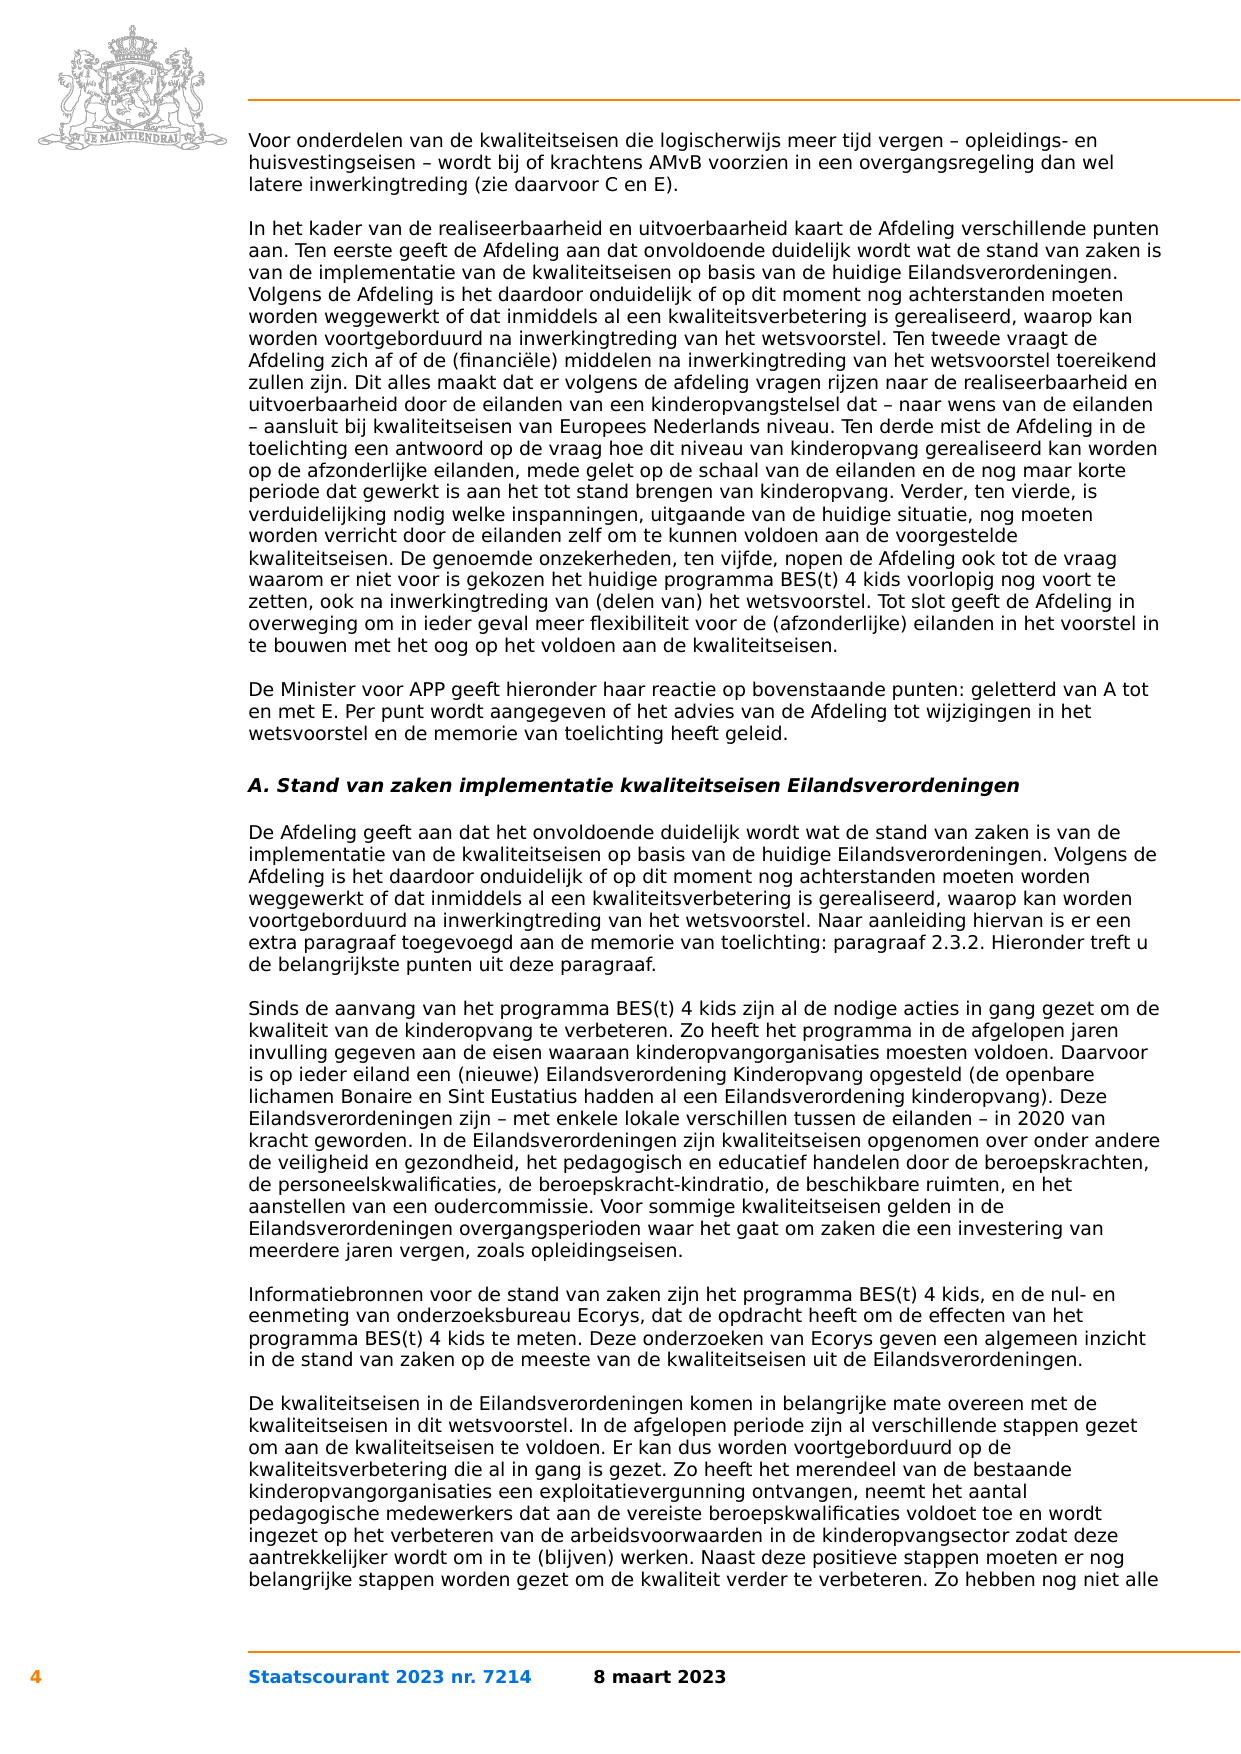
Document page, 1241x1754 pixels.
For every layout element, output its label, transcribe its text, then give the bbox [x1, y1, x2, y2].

text Sinds de aanvang van het programma BES(t) 4 kids zijn al de nodige acties in gang gezet om de kwaliteit van de kinderopvang te verbeteren. Zo heeft het programma in de afgelopen jaren invulling gegeven aan de eisen waaraan kinderopvangorganisaties moesten voldoen. Daarvoor is op ieder eiland een (nieuwe) Eilandsverordening Kinderopvang opgesteld (de openbare lichamen Bonaire en Sint Eustatius hadden al een Eilandsverordening kinderopvang). Deze Eilandsverordeningen zijn – met enkele lokale verschillen tussen de eilanden – in 2020 van kracht geworden. In de Eilandsverordeningen zijn kwaliteitseisen opgenomen over onder andere de veiligheid en gezondheid, het pedagogisch en educatief handelen door de beroepskrachten, de personeelskwalificaties, de beroepskracht-kindratio, de beschikbare ruimten, en het aanstellen van een oudercommissie. Voor sommige kwaliteitseisen gelden in de Eilandsverordeningen overgangsperioden waar het gaat om zaken die een investering van meerdere jaren vergen, zoals opleidingseisen. [248, 998, 1163, 1262]
picture [38, 25, 227, 150]
text In het kader van de realiseerbaarheid en uitvoerbaarheid kaart de Afdeling verschillende punten aan. Ten eerste geeft de Afdeling aan dat onvoldoende duidelijk wordt wat de stand van zaken is van de implementatie van de kwaliteitseisen op basis van de huidige Eilandsverordeningen. Volgens de Afdeling is het daardoor onduidelijk of op dit moment nog achterstanden moeten worden weggewerkt of dat inmiddels al een kwaliteitsverbetering is gerealiseerd, waarop kan worden voortgeborduurd na inwerkingtreding van het wetsvoorstel. Ten tweede vraagt de Afdeling zich af of de (financiële) middelen na inwerkingtreding van het wetsvoorstel toereikend zullen zijn. Dit alles maakt dat er volgens de afdeling vragen rijzen naar de realiseerbaarheid en uitvoerbaarheid door de eilanden van een kinderopvangstelsel dat – naar wens van de eilanden – aansluit bij kwaliteitseisen van Europees Nederlands niveau. Ten derde mist de Afdeling in de toelichting een antwoord op de vraag hoe dit niveau van kinderopvang gerealiseerd kan worden op de afzonderlijke eilanden, mede gelet op de schaal van de eilanden en de nog maar korte periode dat gewerkt is aan het tot stand brengen van kinderopvang. Verder, ten vierde, is verduidelijking nodig welke inspanningen, uitgaande van de huidige situatie, nog moeten worden verricht door de eilanden zelf om te kunnen voldoen aan de voorgestelde kwaliteitseisen. De genoemde onzekerheden, ten vijfde, nopen de Afdeling ook tot de vraag waarom er niet voor is gekozen het huidige programma BES(t) 4 kids voorlopig nog voort te zetten, ook na inwerkingtreding van (delen van) het wetsvoorstel. Tot slot geeft de Afdeling in overweging om in ieder geval meer flexibiliteit voor de (afzonderlijke) eilanden in het voorstel in te bouwen met het oog op het voldoen aan de kwaliteitseisen. [248, 218, 1163, 657]
text Voor onderdelen van de kwaliteitseisen die logischerwijs meer tijd vergen – opleidings- en huisvestingseisen – wordt bij of krachtens AMvB voorzien in een overgangsregeling dan wel latere inwerkingtreding (zie daarvoor C en E). [248, 130, 1163, 196]
text De Minister voor APP geeft hieronder haar reactie op bovenstaande punten: geletterd van A tot en met E. Per punt wordt aangegeven of het advies van de Afdeling tot wijzigingen in het wetsvoorstel en de memorie van toelichting heeft geleid. [248, 679, 1163, 745]
text Informatiebronnen voor de stand van zaken zijn het programma BES(t) 4 kids, en de nul- en eenmeting van onderzoeksbureau Ecorys, dat de opdracht heeft om de effecten van het programma BES(t) 4 kids te meten. Deze onderzoeken van Ecorys geven een algemeen inzicht in de stand van zaken op de meeste van de kwaliteitseisen uit de Eilandsverordeningen. [248, 1283, 1163, 1371]
subtitle A. Stand van zaken implementatie kwaliteitseisen Eilandsverordeningen [248, 775, 1163, 797]
text De kwaliteitseisen in de Eilandsverordeningen komen in belangrijke mate overeen met de kwaliteitseisen in dit wetsvoorstel. In de afgelopen periode zijn al verschillende stappen gezet om aan de kwaliteitseisen te voldoen. Er kan dus worden voortgeborduurd op de kwaliteitsverbetering die al in gang is gezet. Zo heeft het merendeel van de bestaande kinderopvangorganisaties een exploitatievergunning ontvangen, neemt het aantal pedagogische medewerkers dat aan de vereiste beroepskwalificaties voldoet toe en wordt ingezet op het verbeteren van de arbeidsvoorwaarden in de kinderopvangsector zodat deze aantrekkelijker wordt om in te (blijven) werken. Naast deze positieve stappen moeten er nog belangrijke stappen worden gezet om de kwaliteit verder te verbeteren. Zo hebben nog niet alle [248, 1393, 1163, 1591]
text De Afdeling geeft aan dat het onvoldoende duidelijk wordt wat de stand van zaken is van de implementatie van de kwaliteitseisen op basis van de huidige Eilandsverordeningen. Volgens de Afdeling is het daardoor onduidelijk of op dit moment nog achterstanden moeten worden weggewerkt of dat inmiddels al een kwaliteitsverbetering is gerealiseerd, waarop kan worden voortgeborduurd na inwerkingtreding van het wetsvoorstel. Naar aanleiding hiervan is er een extra paragraaf toegevoegd aan de memorie van toelichting: paragraaf 2.3.2. Hieronder treft u de belangrijkste punten uit deze paragraaf. [248, 822, 1163, 976]
